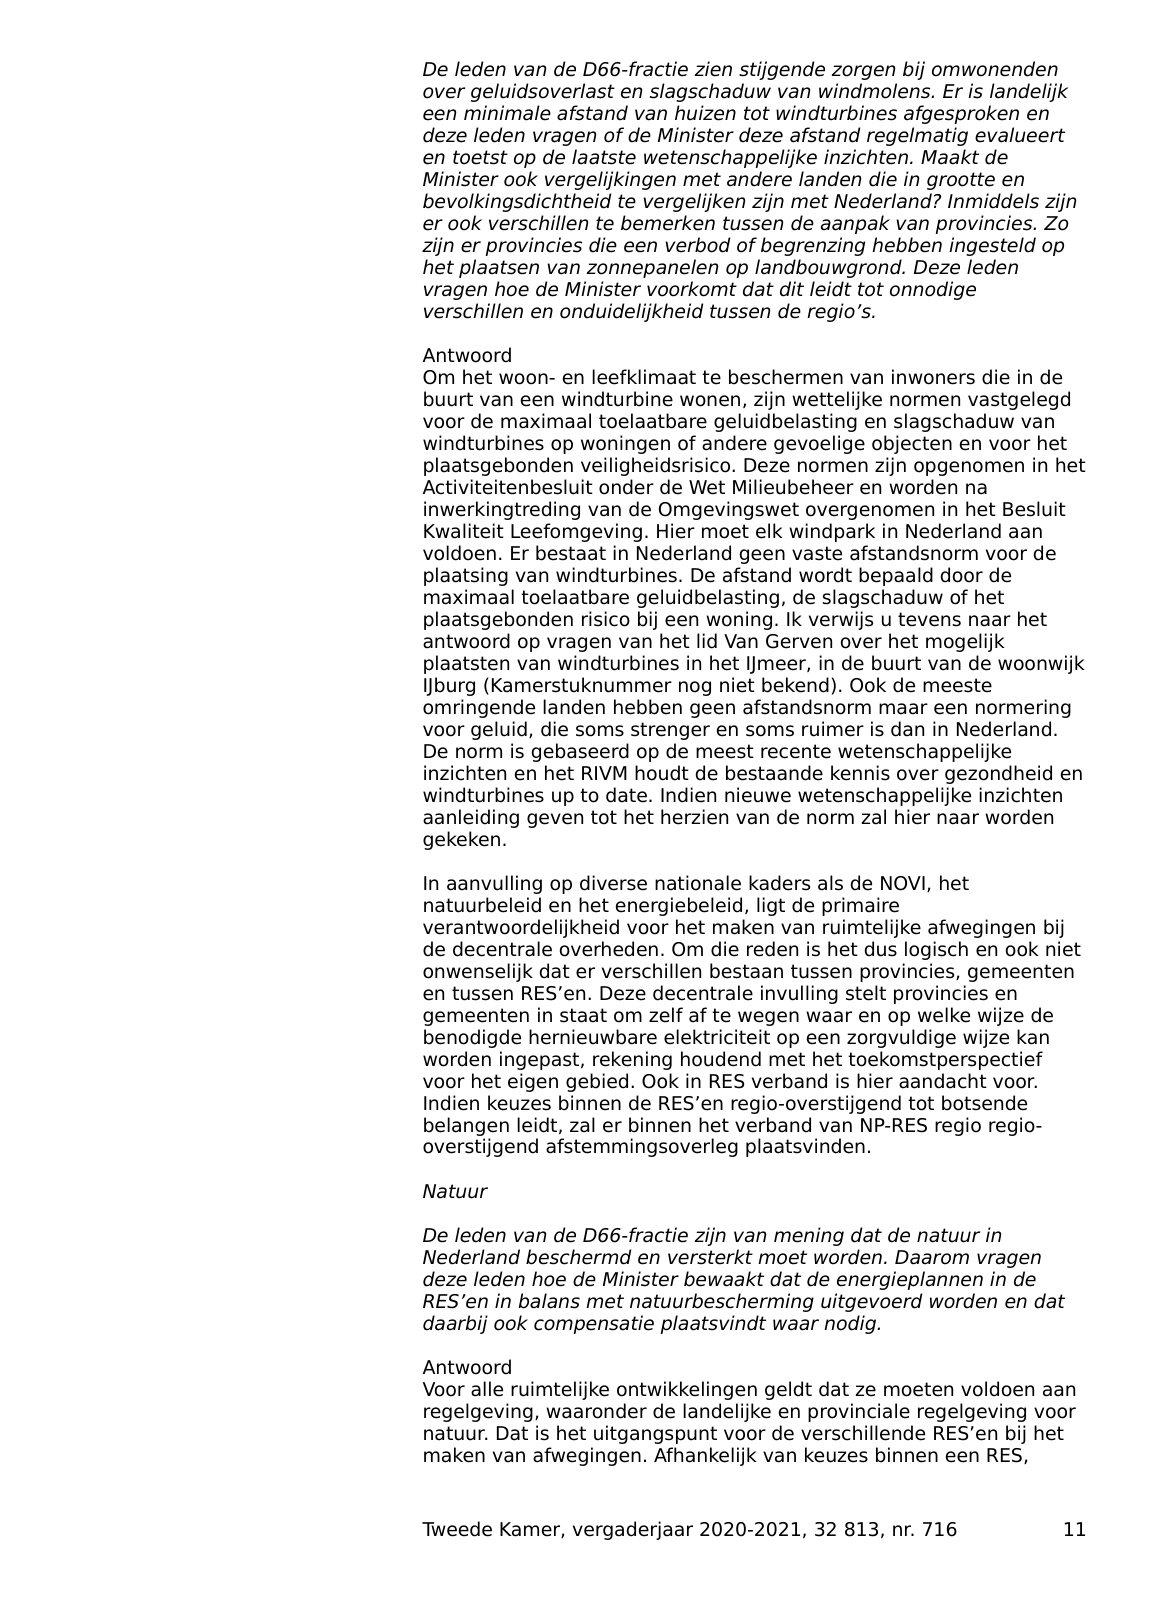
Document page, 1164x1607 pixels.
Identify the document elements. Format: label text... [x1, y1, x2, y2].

text In aanvulling op diverse nationale kaders als de NOVI, het natuurbeleid en het energiebeleid, ligt de primaire verantwoordelijkheid voor het maken van ruimtelijke afwegingen bij de decentrale overheden. Om die reden is het dus logisch en ook niet onwenselijk dat er verschillen bestaan tussen provincies, gemeenten en tussen RES’en. Deze decentrale invulling stelt provincies en gemeenten in staat om zelf af te wegen waar en op welke wijze de benodigde hernieuwbare elektriciteit op een zorgvuldige wijze kan worden ingepast, rekening houdend met het toekomstperspectief voor het eigen gebied. Ook in RES verband is hier aandacht voor. Indien keuzes binnen de RES’en regio-overstijgend tot botsende belangen leidt, zal er binnen het verband van NP-RES regio regio-overstijgend afstemmingsoverleg plaatsvinden. [422, 873, 1087, 1158]
text Om het woon- en leefklimaat te beschermen van inwoners die in de buurt van een windturbine wonen, zijn wettelijke normen vastgelegd voor de maximaal toelaatbare geluidbelasting en slagschaduw van windturbines op woningen of andere gevoelige objecten en voor het plaatsgebonden veiligheidsrisico. Deze normen zijn opgenomen in het Activiteitenbesluit onder de Wet Milieubeheer en worden na inwerkingtreding van de Omgevingswet overgenomen in het Besluit Kwaliteit Leefomgeving. Hier moet elk windpark in Nederland aan voldoen. Er bestaat in Nederland geen vaste afstandsnorm voor de plaatsing van windturbines. De afstand wordt bepaald door de maximaal toelaatbare geluidbelasting, de slagschaduw of het plaatsgebonden risico bij een woning. Ik verwijs u tevens naar het antwoord op vragen van het lid Van Gerven over het mogelijk plaatsten van windturbines in het IJmeer, in de buurt van de woonwijk IJburg (Kamerstuknummer nog niet bekend). Ook de meeste omringende landen hebben geen afstandsnorm maar een normering voor geluid, die soms strenger en soms ruimer is dan in Nederland. De norm is gebaseerd op de meest recente wetenschappelijke inzichten en het RIVM houdt de bestaande kennis over gezondheid en windturbines up to date. Indien nieuwe wetenschappelijke inzichten aanleiding geven tot het herzien van de norm zal hier naar worden gekeken. [422, 367, 1087, 851]
text Antwoord [422, 1357, 1087, 1379]
text Antwoord [422, 345, 1087, 367]
text De leden van de D66-fractie zijn van mening dat de natuur in Nederland beschermd en versterkt moet worden. Daarom vragen deze leden hoe de Minister bewaakt dat de energieplannen in de RES’en in balans met natuurbescherming uitgevoerd worden en dat daarbij ook compensatie plaatsvindt waar nodig. [422, 1225, 1087, 1335]
text De leden van de D66-fractie zien stijgende zorgen bij omwonenden over geluidsoverlast en slagschaduw van windmolens. Er is landelijk een minimale afstand van huizen tot windturbines afgesproken en deze leden vragen of de Minister deze afstand regelmatig evalueert en toetst op de laatste wetenschappelijke inzichten. Maakt de Minister ook vergelijkingen met andere landen die in grootte en bevolkingsdichtheid te vergelijken zijn met Nederland? Inmiddels zijn er ook verschillen te bemerken tussen de aanpak van provincies. Zo zijn er provincies die een verbod of begrenzing hebben ingesteld op het plaatsen van zonnepanelen op landbouwgrond. Deze leden vragen hoe de Minister voorkomt dat dit leidt tot onnodige verschillen en onduidelijkheid tussen de regio’s. [422, 59, 1087, 323]
text Voor alle ruimtelijke ontwikkelingen geldt dat ze moeten voldoen aan regelgeving, waaronder de landelijke en provinciale regelgeving voor natuur. Dat is het uitgangspunt voor de verschillende RES’en bij het maken van afwegingen. Afhankelijk van keuzes binnen een RES, [422, 1379, 1087, 1467]
subtitle Natuur [422, 1181, 1087, 1203]
